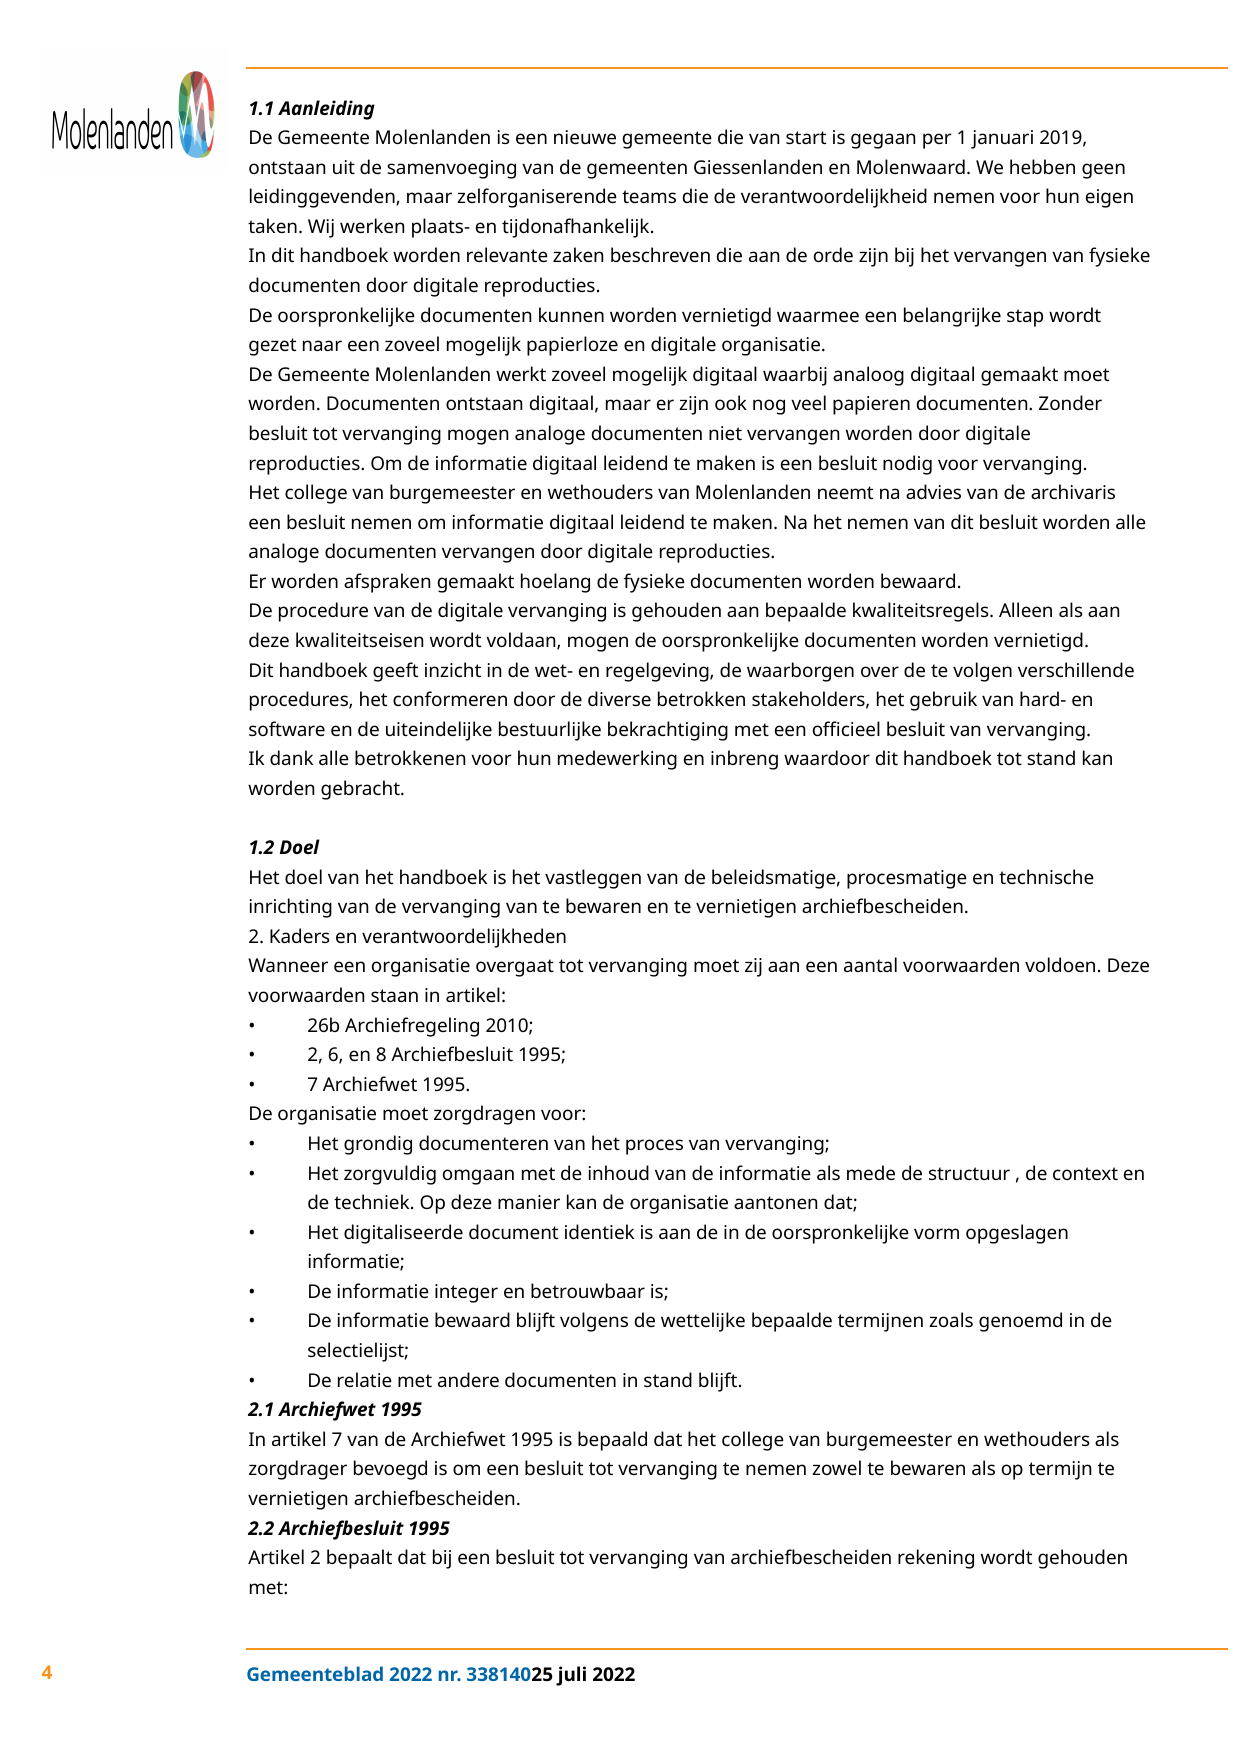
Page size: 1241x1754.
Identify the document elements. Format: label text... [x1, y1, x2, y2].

text 2. Kaders en verantwoordelijkheden [248, 923, 1152, 949]
text Dit handboek geeft inzicht in de wet- en regelgeving, de waarborgen over de te volgen verschillende procedures, het conformeren door de diverse betrokken stakeholders, het gebruik van hard- en software en de uiteindelijke bestuurlijke bekrachtiging met een officieel besluit van vervanging. [248, 657, 1152, 742]
text De Gemeente Molenlanden werkt zoveel mogelijk digitaal waarbij analoog digitaal gemaakt moet worden. Documenten ontstaan digitaal, maar er zijn ook nog veel papieren documenten. Zonder besluit tot vervanging mogen analoge documenten niet vervangen worden door digitale reproducties. Om de informatie digitaal leidend te maken is een besluit nodig voor vervanging. [248, 361, 1152, 476]
text 1.1 Aanleiding [248, 95, 1152, 121]
list 2, 6, en 8 Archiefbesluit 1995; [248, 1041, 1152, 1067]
list Het zorgvuldig omgaan met de inhoud van de informatie als mede de structuur , de context en de techniek. Op deze manier kan de organisatie aantonen dat; [248, 1160, 1152, 1215]
text Er worden afspraken gemaakt hoelang de fysieke documenten worden bewaard. [248, 568, 1152, 594]
text In artikel 7 van de Archiefwet 1995 is bepaald dat het college van burgemeester en wethouders als zorgdrager bevoegd is om een besluit tot vervanging te nemen zowel te bewaren als op termijn te vernietigen archiefbescheiden. [248, 1426, 1152, 1511]
list De informatie bewaard blijft volgens de wettelijke bepaalde termijnen zoals genoemd in de selectielijst; [248, 1308, 1152, 1363]
text De oorspronkelijke documenten kunnen worden vernietigd waarmee een belangrijke stap wordt gezet naar een zoveel mogelijk papierloze en digitale organisatie. [248, 302, 1152, 357]
list De informatie integer en betrouwbaar is; [248, 1278, 1152, 1304]
list Het grondig documenteren van het proces van vervanging; [248, 1130, 1152, 1156]
text 2.1 Archiefwet 1995 [248, 1396, 1152, 1422]
list Het digitaliseerde document identiek is aan de in de oorspronkelijke vorm opgeslagen informatie; [248, 1219, 1152, 1274]
text Het doel van het handboek is het vastleggen van de beleidsmatige, procesmatige en technische inrichting van de vervanging van te bewaren en te vernietigen archiefbescheiden. [248, 864, 1152, 919]
text 1.2 Doel [248, 834, 1152, 860]
list 7 Archiefwet 1995. [248, 1071, 1152, 1097]
picture [41, 47, 231, 172]
text Wanneer een organisatie overgaat tot vervanging moet zij aan een aantal voorwaarden voldoen. Deze voorwaarden staan in artikel: [248, 953, 1152, 1008]
text 2.2 Archiefbesluit 1995 [248, 1515, 1152, 1541]
text Het college van burgemeester en wethouders van Molenlanden neemt na advies van de archivaris een besluit nemen om informatie digitaal leidend te maken. Na het nemen van dit besluit worden alle analoge documenten vervangen door digitale reproducties. [248, 479, 1152, 564]
text Artikel 2 bepaalt dat bij een besluit tot vervanging van archiefbescheiden rekening wordt gehouden met: [248, 1544, 1152, 1600]
text Ik dank alle betrokkenen voor hun medewerking en inbreng waardoor dit handboek tot stand kan worden gebracht. [248, 746, 1152, 801]
text De procedure van de digitale vervanging is gehouden aan bepaalde kwaliteitsregels. Alleen als aan deze kwaliteitseisen wordt voldaan, mogen de oorspronkelijke documenten worden vernietigd. [248, 598, 1152, 653]
text In dit handboek worden relevante zaken beschreven die aan de orde zijn bij het vervangen van fysieke documenten door digitale reproducties. [248, 243, 1152, 298]
list 26b Archiefregeling 2010; [248, 1012, 1152, 1038]
list De relatie met andere documenten in stand blijft. [248, 1367, 1152, 1393]
text De Gemeente Molenlanden is een nieuwe gemeente die van start is gegaan per 1 januari 2019, ontstaan uit de samenvoeging van de gemeenten Giessenlanden en Molenwaard. We hebben geen leidinggevenden, maar zelforganiserende teams die de verantwoordelijkheid nemen voor hun eigen taken. Wij werken plaats- en tijdonafhankelijk. [248, 124, 1152, 239]
text De organisatie moet zorgdragen voor: [248, 1101, 1152, 1126]
